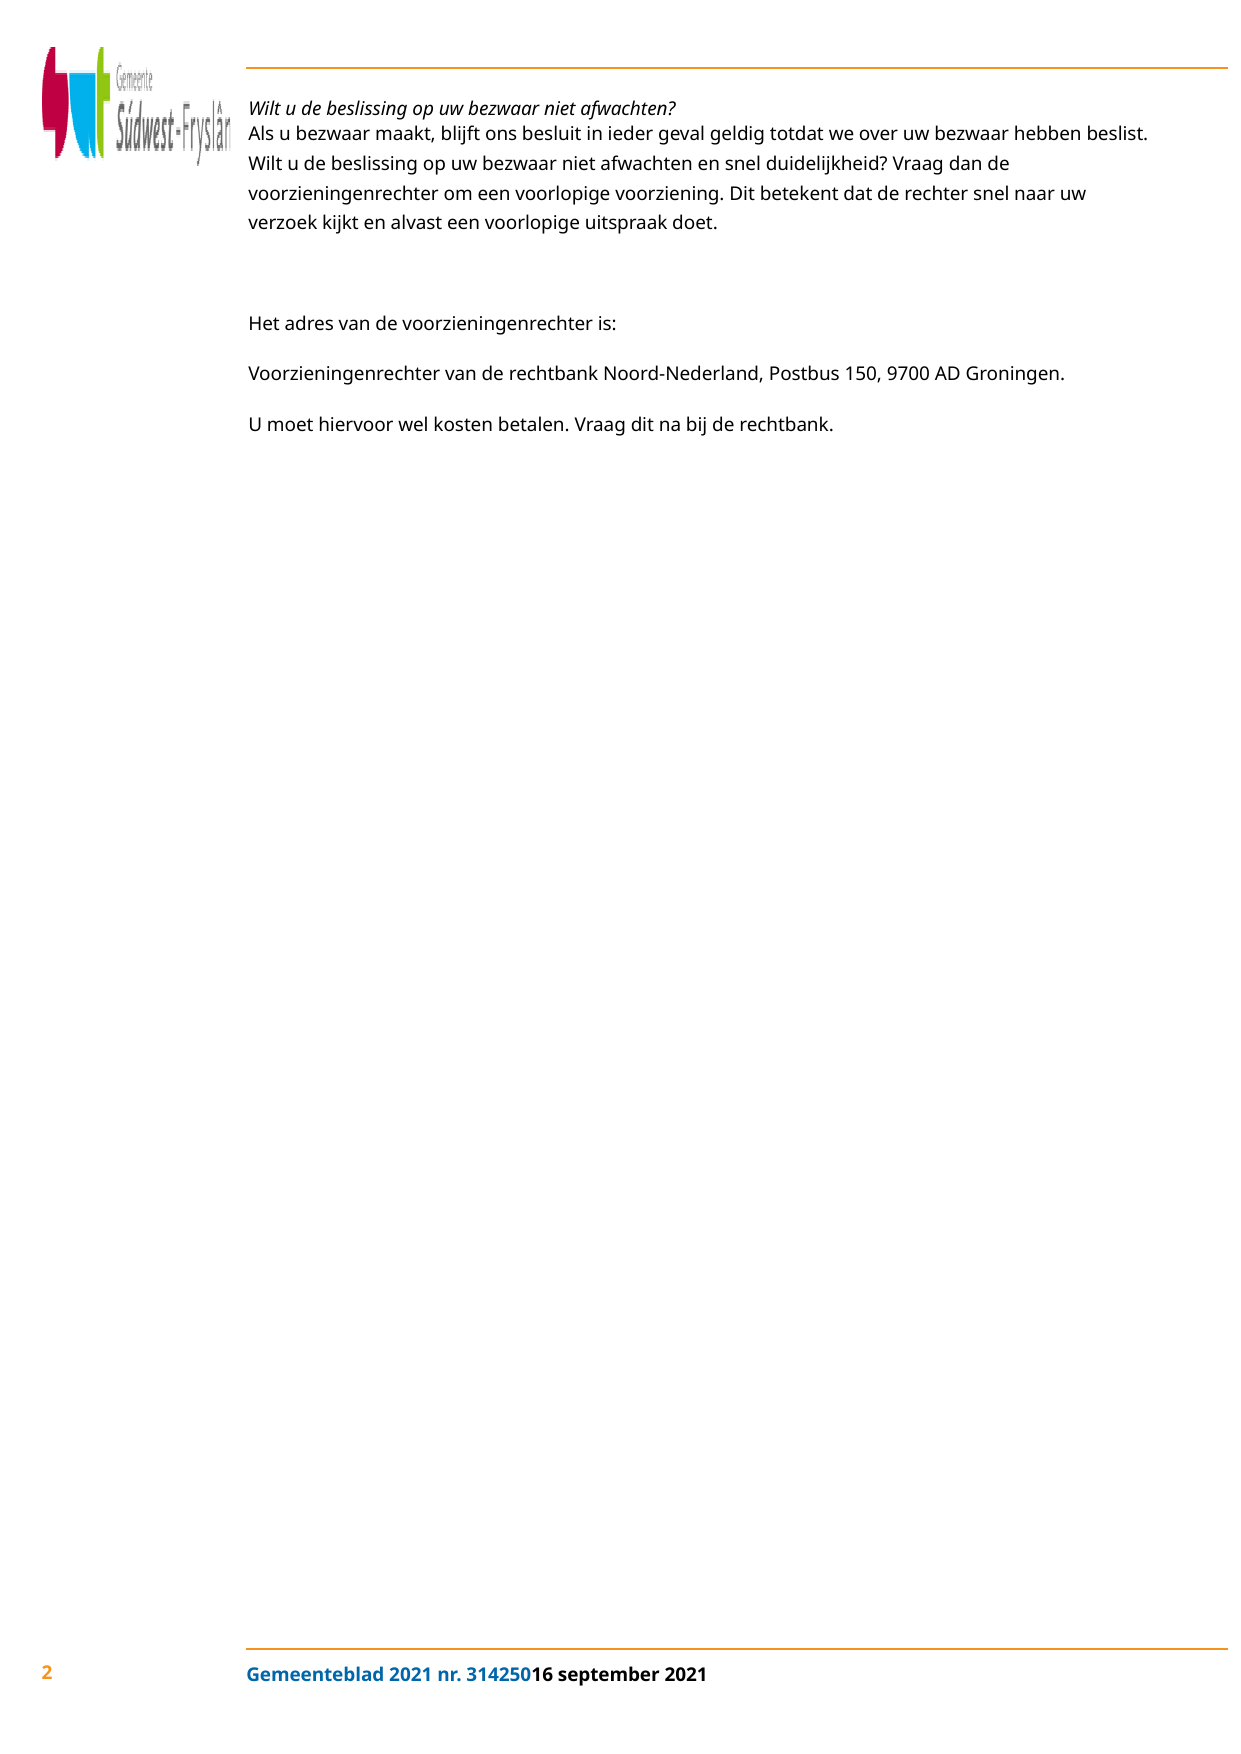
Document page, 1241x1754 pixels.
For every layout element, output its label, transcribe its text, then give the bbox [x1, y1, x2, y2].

text Voorzieningenrechter van de rechtbank Noord-Nederland, Postbus 150, 9700 AD Groningen. [248, 361, 1152, 386]
picture [41, 47, 231, 172]
text U moet hiervoor wel kosten betalen. Vraag dit na bij de rechtbank. [248, 411, 1152, 437]
text Wilt u de beslissing op uw bezwaar niet afwachten? [248, 95, 1152, 121]
text Het adres van de voorzieningenrechter is: [248, 310, 1152, 336]
text Als u bezwaar maakt, blijft ons besluit in ieder geval geldig totdat we over uw bezwaar hebben beslist. Wilt u de beslissing op uw bezwaar niet afwachten en snel duidelijkheid? Vraag dan de voorzieningenrechter om een voorlopige voorziening. Dit betekent dat de rechter snel naar uw verzoek kijkt en alvast een voorlopige uitspraak doet. [248, 121, 1152, 235]
